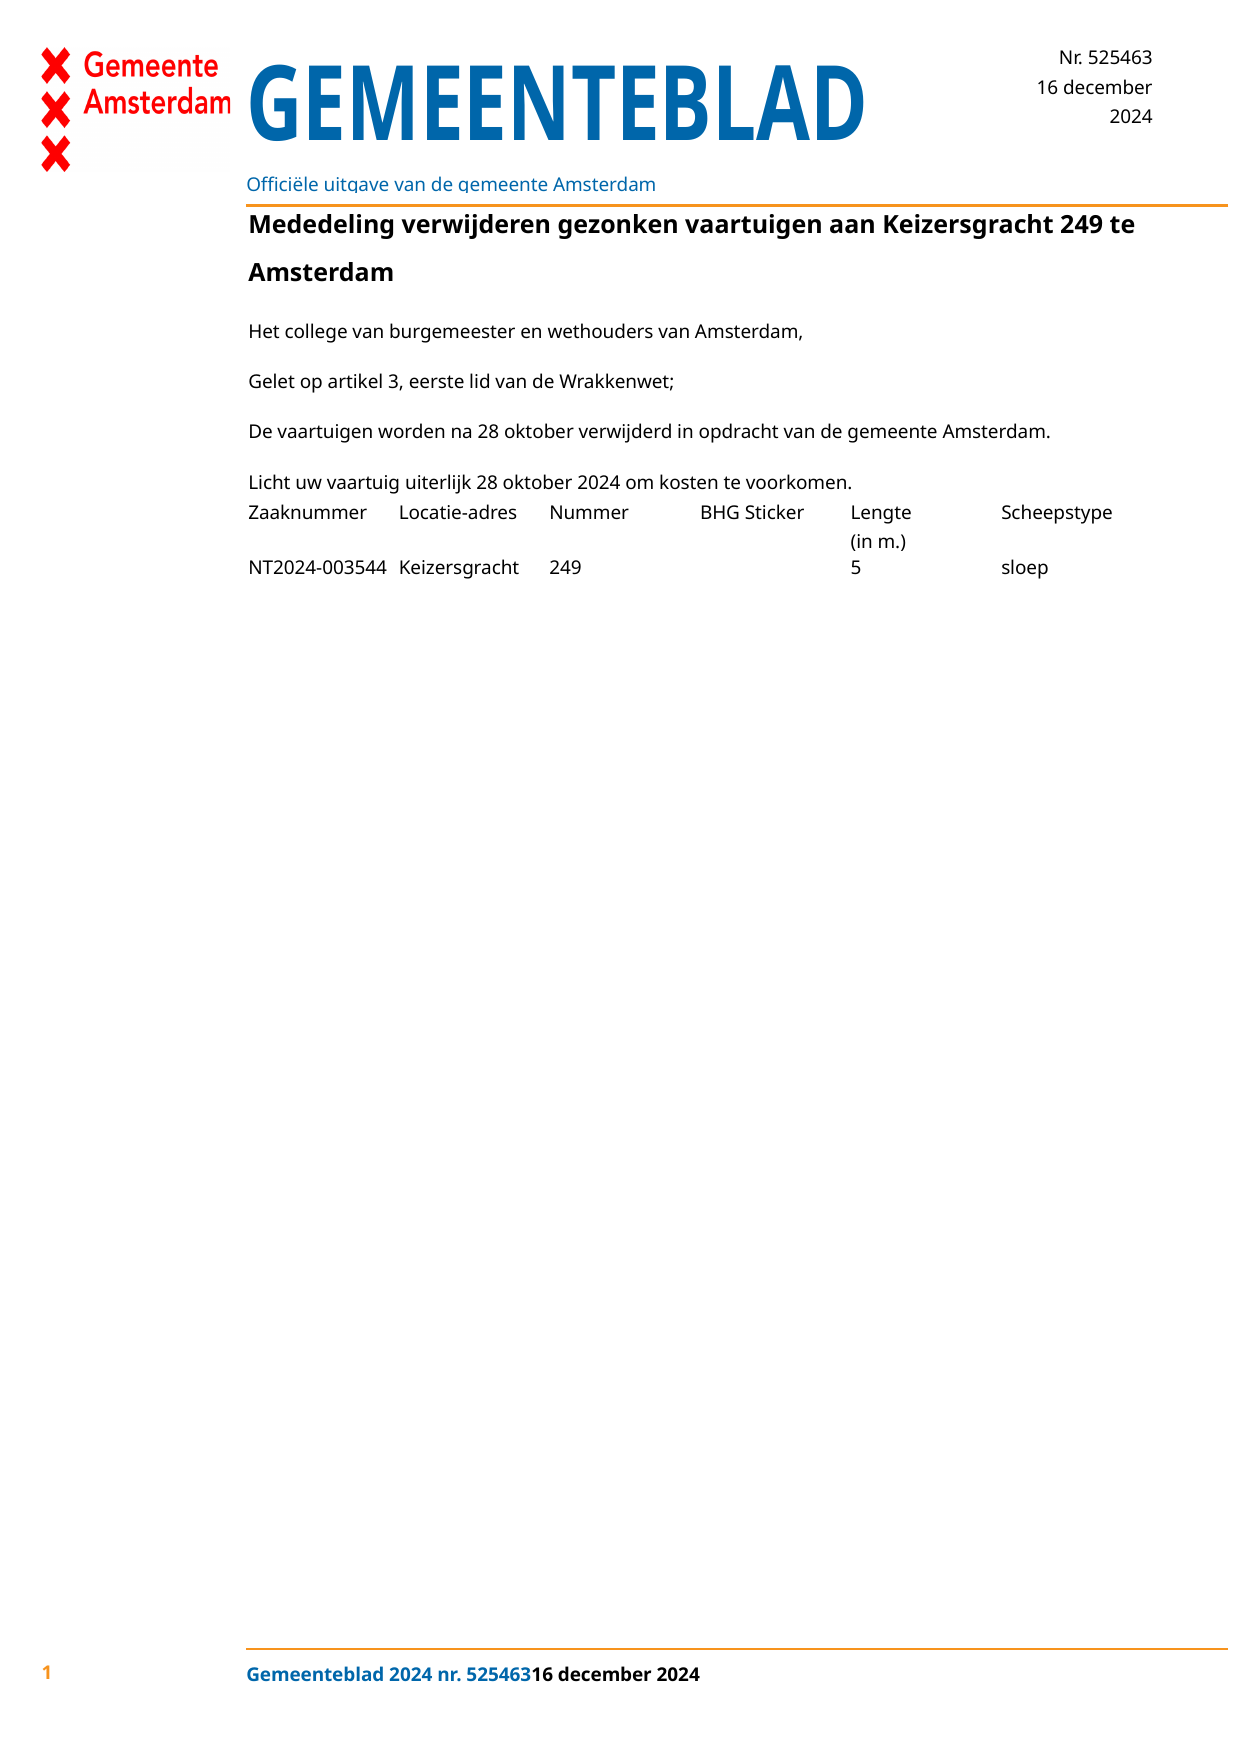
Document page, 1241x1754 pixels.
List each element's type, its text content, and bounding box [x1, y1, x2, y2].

picture [41, 47, 231, 172]
table_cell Keizersgracht [399, 554, 549, 580]
table_cell 249 [549, 554, 700, 580]
text De vaartuigen worden na 28 oktober verwijderd in opdracht van de gemeente Amsterdam. [248, 419, 1152, 444]
table_header Lengte (in m.) [850, 499, 1001, 554]
table_cell NT2024-003544 [248, 554, 398, 580]
table_header Locatie-adres [399, 499, 549, 554]
table_header Scheepstype [1001, 499, 1152, 554]
table_cell 5 [850, 554, 1001, 580]
table_header BHG Sticker [700, 499, 850, 554]
text Gelet op artikel 3, eerste lid van de Wrakkenwet; [248, 368, 1152, 394]
table_header Zaaknummer [248, 499, 398, 554]
text Mededeling verwijderen gezonken vaartuigen aan Keizersgracht 249 te Amsterdam [248, 207, 1152, 288]
table_header Nummer [549, 499, 700, 554]
table_cell [700, 554, 850, 580]
text Licht uw vaartuig uiterlijk 28 oktober 2024 om kosten te voorkomen. [248, 469, 1152, 495]
text Het college van burgemeester en wethouders van Amsterdam, [248, 318, 1152, 344]
table_cell sloep [1001, 554, 1152, 580]
